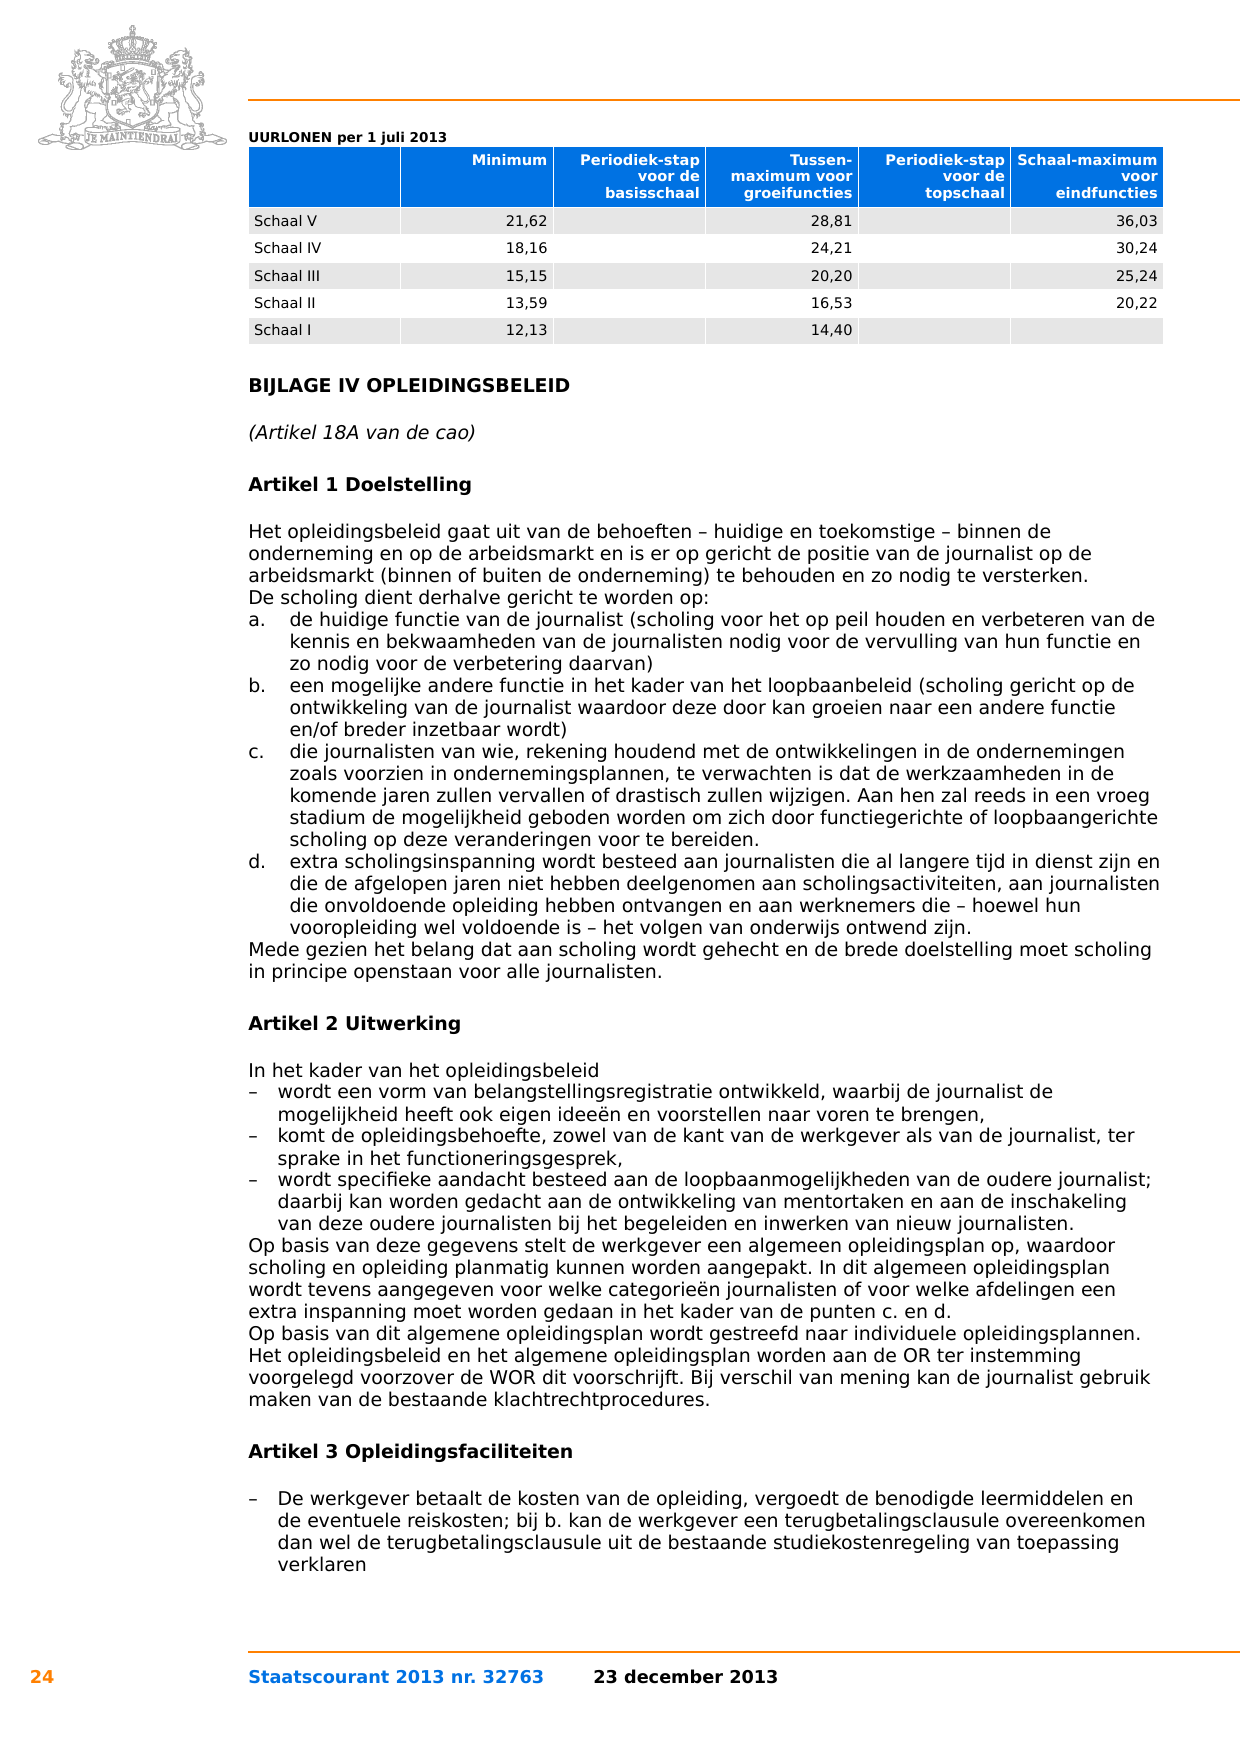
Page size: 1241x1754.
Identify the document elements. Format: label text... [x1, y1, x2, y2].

table_cell 15,15 [401, 263, 553, 289]
table_cell Schaal III [249, 263, 400, 289]
table_cell [554, 235, 705, 262]
text Op basis van deze gegevens stelt de werkgever een algemeen opleidingsplan op, waardoor scholing en opleiding planmatig kunnen worden aangepakt. In dit algemeen opleidingsplan wordt tevens aangegeven voor welke categorieën journalisten of voor welke afdelingen een extra inspanning moet worden gedaan in het kader van de punten c. en d. [248, 1235, 1163, 1323]
text c. die journalisten van wie, rekening houdend met de ontwikkelingen in de ondernemingen zoals voorzien in ondernemingsplannen, te verwachten is dat de werkzaamheden in de komende jaren zullen vervallen of drastisch zullen wijzigen. Aan hen zal reeds in een vroeg stadium de mogelijkheid geboden worden om zich door functiegerichte of loopbaangerichte scholing op deze veranderingen voor te bereiden. [248, 741, 1163, 851]
table_cell [554, 208, 705, 234]
subtitle Artikel 3 Opleidingsfaciliteiten [248, 1441, 1163, 1463]
table_cell 30,24 [1011, 235, 1163, 262]
table_cell 21,62 [401, 208, 553, 234]
table_cell Schaal I [249, 318, 400, 344]
table_cell Minimum [401, 147, 553, 207]
text – wordt een vorm van belangstellingsregistratie ontwikkeld, waarbij de journalist de mogelijkheid heeft ook eigen ideeën en voorstellen naar voren te brengen, [248, 1081, 1163, 1125]
table_cell 14,40 [706, 318, 858, 344]
table_cell 13,59 [401, 290, 553, 317]
table_cell [554, 263, 705, 289]
text b. een mogelijke andere functie in het kader van het loopbaanbeleid (scholing gericht op de ontwikkeling van de journalist waardoor deze door kan groeien naar een andere functie en/of breder inzetbaar wordt) [248, 675, 1163, 741]
table_cell 24,21 [706, 235, 858, 262]
table_cell Periodiek-stap voor de topschaal [859, 147, 1010, 207]
subtitle BIJLAGE IV OPLEIDINGSBELEID [248, 375, 1163, 397]
table_cell 36,03 [1011, 208, 1163, 234]
text – komt de opleidingsbehoefte, zowel van de kant van de werkgever als van de journalist, ter sprake in het functioneringsgesprek, [248, 1125, 1163, 1169]
table_cell [859, 290, 1010, 317]
table_cell [859, 318, 1010, 344]
table_cell Schaal V [249, 208, 400, 234]
table_cell [859, 235, 1010, 262]
text – De werkgever betaalt de kosten van de opleiding, vergoedt de benodigde leermiddelen en de eventuele reiskosten; bij b. kan de werkgever een terugbetalingsclausule overeenkomen dan wel de terugbetalingsclausule uit de bestaande studiekostenregeling van toepassing verklaren [248, 1488, 1163, 1576]
table_cell 16,53 [706, 290, 858, 317]
table_cell Schaal-maximum voor eindfuncties [1011, 147, 1163, 207]
table_cell 18,16 [401, 235, 553, 262]
text Het opleidingsbeleid gaat uit van de behoeften – huidige en toekomstige – binnen de onderneming en op de arbeidsmarkt en is er op gericht de positie van de journalist op de arbeidsmarkt (binnen of buiten de onderneming) te behouden en zo nodig te versterken. [248, 521, 1163, 587]
table_cell Schaal IV [249, 235, 400, 262]
table_cell Periodiek-stap voor de basisschaal [554, 147, 705, 207]
table_cell [859, 263, 1010, 289]
table_cell Tussen-maximum voor groeifuncties [706, 147, 858, 207]
table_cell [249, 147, 400, 207]
text Op basis van dit algemene opleidingsplan wordt gestreefd naar individuele opleidingsplannen. Het opleidingsbeleid en het algemene opleidingsplan worden aan de OR ter instemming voorgelegd voorzover de WOR dit voorschrijft. Bij verschil van mening kan de journalist gebruik maken van de bestaande klachtrechtprocedures. [248, 1323, 1163, 1411]
table_cell [859, 208, 1010, 234]
subtitle Artikel 1 Doelstelling [248, 474, 1163, 496]
text In het kader van het opleidingsbeleid [248, 1059, 1163, 1081]
table_cell 20,20 [706, 263, 858, 289]
picture [38, 25, 227, 150]
text a. de huidige functie van de journalist (scholing voor het op peil houden en verbeteren van de kennis en bekwaamheden van de journalisten nodig voor de vervulling van hun functie en zo nodig voor de verbetering daarvan) [248, 609, 1163, 675]
table_cell 20,22 [1011, 290, 1163, 317]
table_cell 12,13 [401, 318, 553, 344]
table_cell [1011, 318, 1163, 344]
text – wordt specifieke aandacht besteed aan de loopbaanmogelijkheden van de oudere journalist; daarbij kan worden gedacht aan de ontwikkeling van mentortaken en aan de inschakeling van deze oudere journalisten bij het begeleiden en inwerken van nieuw journalisten. [248, 1169, 1163, 1235]
table_cell 28,81 [706, 208, 858, 234]
table_cell [554, 318, 705, 344]
table_cell [554, 290, 705, 317]
subtitle Artikel 2 Uitwerking [248, 1012, 1163, 1034]
table_cell 25,24 [1011, 263, 1163, 289]
table_cell Schaal II [249, 290, 400, 317]
text (Artikel 18A van de cao) [248, 422, 1163, 444]
text Mede gezien het belang dat aan scholing wordt gehecht en de brede doelstelling moet scholing in principe openstaan voor alle journalisten. [248, 938, 1163, 982]
text d. extra scholingsinspanning wordt besteed aan journalisten die al langere tijd in dienst zijn en die de afgelopen jaren niet hebben deelgenomen aan scholingsactiviteiten, aan journalisten die onvoldoende opleiding hebben ontvangen en aan werknemers die – hoewel hun vooropleiding wel voldoende is – het volgen van onderwijs ontwend zijn. [248, 851, 1163, 938]
table_header UURLONEN per 1 juli 2013 [248, 130, 1163, 146]
text De scholing dient derhalve gericht te worden op: [248, 587, 1163, 609]
